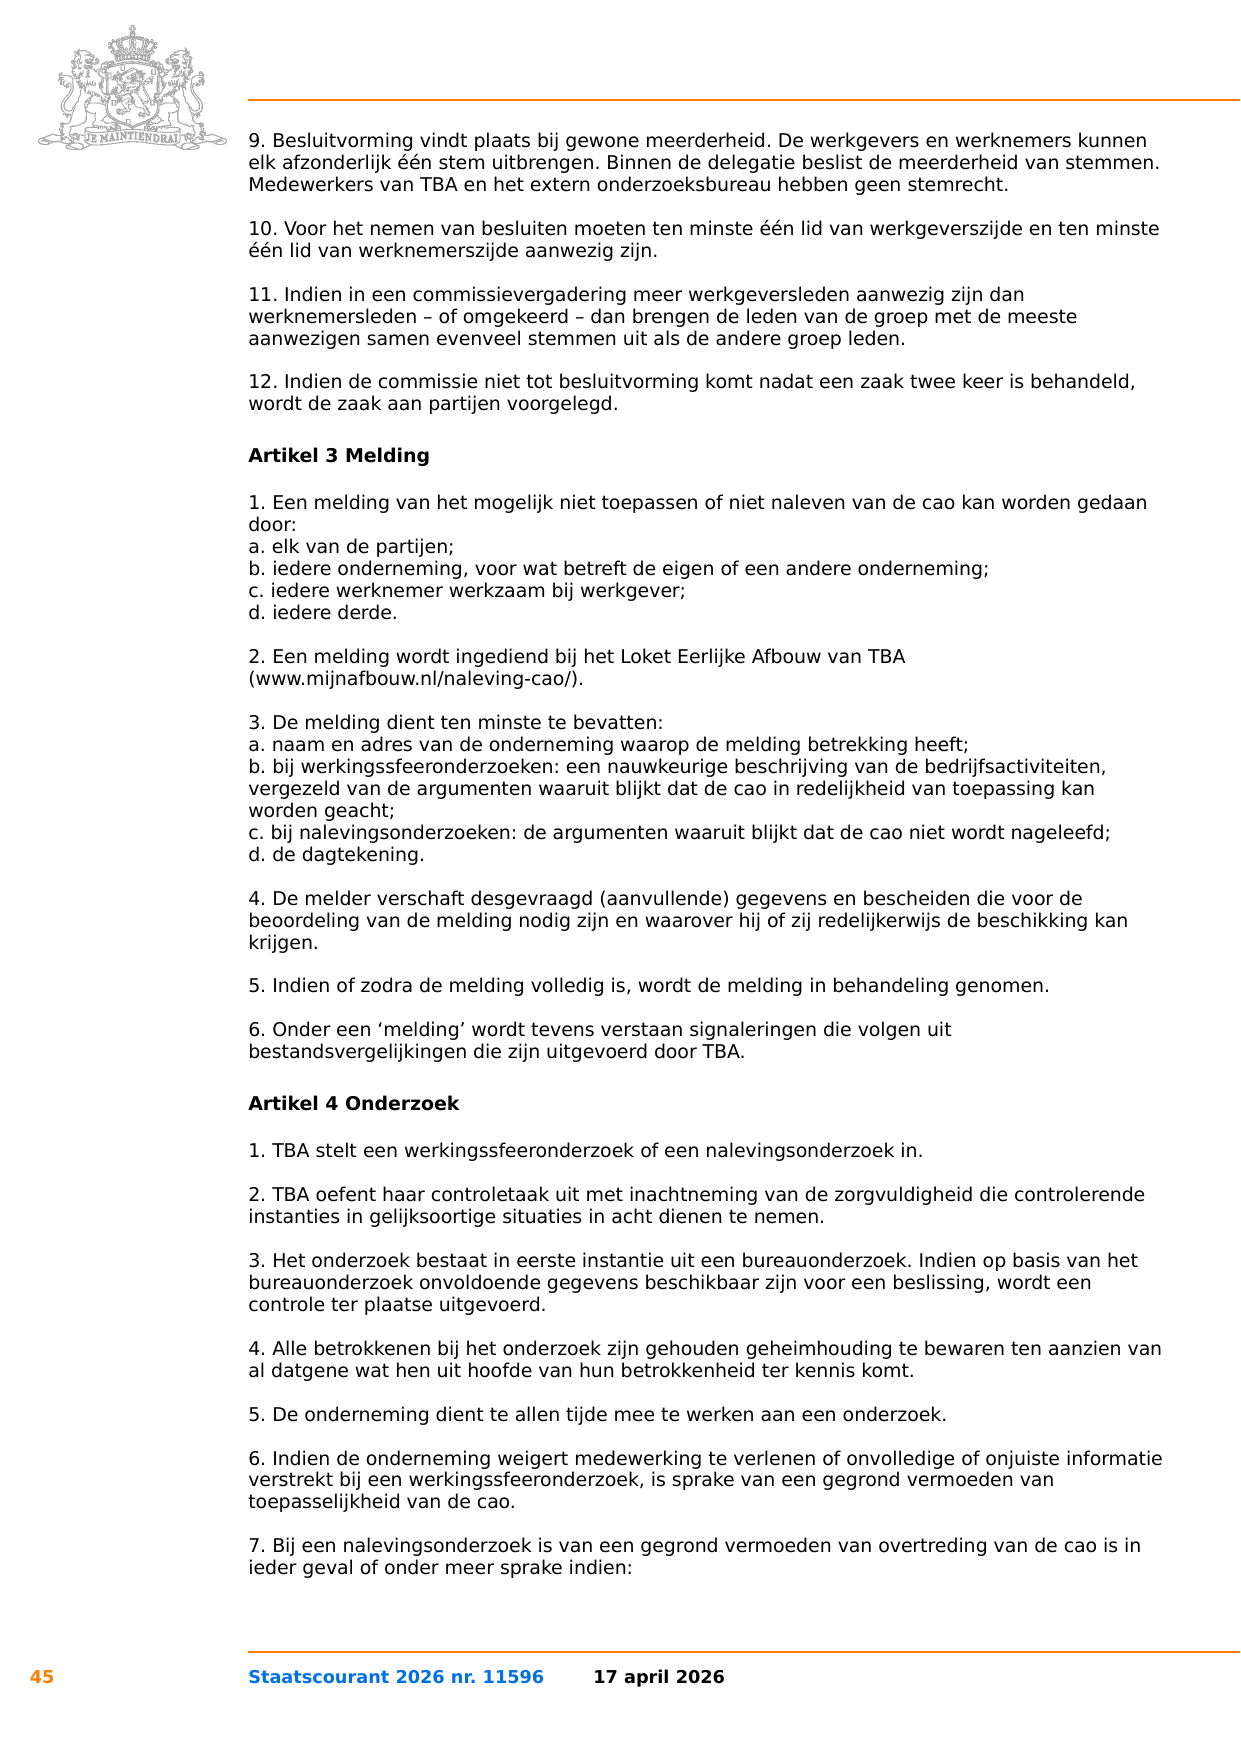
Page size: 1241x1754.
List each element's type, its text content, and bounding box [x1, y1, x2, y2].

text 5. Indien of zodra de melding volledig is, wordt de melding in behandeling genomen. [248, 975, 1163, 997]
picture [38, 25, 227, 150]
text 2. TBA oefent haar controletaak uit met inachtneming van de zorgvuldigheid die controlerende instanties in gelijksoortige situaties in acht dienen te nemen. [248, 1184, 1163, 1228]
text 3. De melding dient ten minste te bevatten: [248, 712, 1163, 734]
text 5. De onderneming dient te allen tijde mee te werken aan een onderzoek. [248, 1403, 1163, 1426]
text 11. Indien in een commissievergadering meer werkgeversleden aanwezig zijn dan werknemersleden – of omgekeerd – dan brengen de leden van de groep met de meeste aanwezigen samen evenveel stemmen uit als de andere groep leden. [248, 283, 1163, 349]
text 7. Bij een nalevingsonderzoek is van een gegrond vermoeden van overtreding van de cao is in ieder geval of onder meer sprake indien: [248, 1535, 1163, 1579]
subtitle Artikel 4 Onderzoek [248, 1093, 1163, 1115]
text d. iedere derde. [248, 602, 1163, 624]
text a. naam en adres van de onderneming waarop de melding betrekking heeft; [248, 734, 1163, 756]
text 3. Het onderzoek bestaat in eerste instantie uit een bureauonderzoek. Indien op basis van het bureauonderzoek onvoldoende gegevens beschikbaar zijn voor een beslissing, wordt een controle ter plaatse uitgevoerd. [248, 1250, 1163, 1316]
text 1. TBA stelt een werkingssfeeronderzoek of een nalevingsonderzoek in. [248, 1140, 1163, 1162]
text d. de dagtekening. [248, 844, 1163, 866]
text 6. Onder een ‘melding’ wordt tevens verstaan signaleringen die volgen uit bestandsvergelijkingen die zijn uitgevoerd door TBA. [248, 1019, 1163, 1063]
text 1. Een melding van het mogelijk niet toepassen of niet naleven van de cao kan worden gedaan door: [248, 492, 1163, 536]
text 6. Indien de onderneming weigert medewerking te verlenen of onvolledige of onjuiste informatie verstrekt bij een werkingssfeeronderzoek, is sprake van een gegrond vermoeden van toepasselijkheid van de cao. [248, 1447, 1163, 1513]
text 4. Alle betrokkenen bij het onderzoek zijn gehouden geheimhouding te bewaren ten aanzien van al datgene wat hen uit hoofde van hun betrokkenheid ter kennis komt. [248, 1338, 1163, 1382]
text c. iedere werknemer werkzaam bij werkgever; [248, 580, 1163, 602]
text 4. De melder verschaft desgevraagd (aanvullende) gegevens en bescheiden die voor de beoordeling van de melding nodig zijn en waarover hij of zij redelijkerwijs de beschikking kan krijgen. [248, 888, 1163, 953]
text b. bij werkingssfeeronderzoeken: een nauwkeurige beschrijving van de bedrijfsactiviteiten, vergezeld van de argumenten waaruit blijkt dat de cao in redelijkheid van toepassing kan worden geacht; [248, 756, 1163, 822]
text c. bij nalevingsonderzoeken: de argumenten waaruit blijkt dat de cao niet wordt nageleefd; [248, 822, 1163, 844]
text 9. Besluitvorming vindt plaats bij gewone meerderheid. De werkgevers en werknemers kunnen elk afzonderlijk één stem uitbrengen. Binnen de delegatie beslist de meerderheid van stemmen. Medewerkers van TBA en het extern onderzoeksbureau hebben geen stemrecht. [248, 130, 1163, 196]
text 12. Indien de commissie niet tot besluitvorming komt nadat een zaak twee keer is behandeld, wordt de zaak aan partijen voorgelegd. [248, 371, 1163, 415]
subtitle Artikel 3 Melding [248, 445, 1163, 467]
text 2. Een melding wordt ingediend bij het Loket Eerlijke Afbouw van TBA (www.mijnafbouw.nl/naleving-cao/). [248, 646, 1163, 690]
text 10. Voor het nemen van besluiten moeten ten minste één lid van werkgeverszijde en ten minste één lid van werknemerszijde aanwezig zijn. [248, 218, 1163, 262]
text b. iedere onderneming, voor wat betreft de eigen of een andere onderneming; [248, 558, 1163, 580]
text a. elk van de partijen; [248, 536, 1163, 558]
